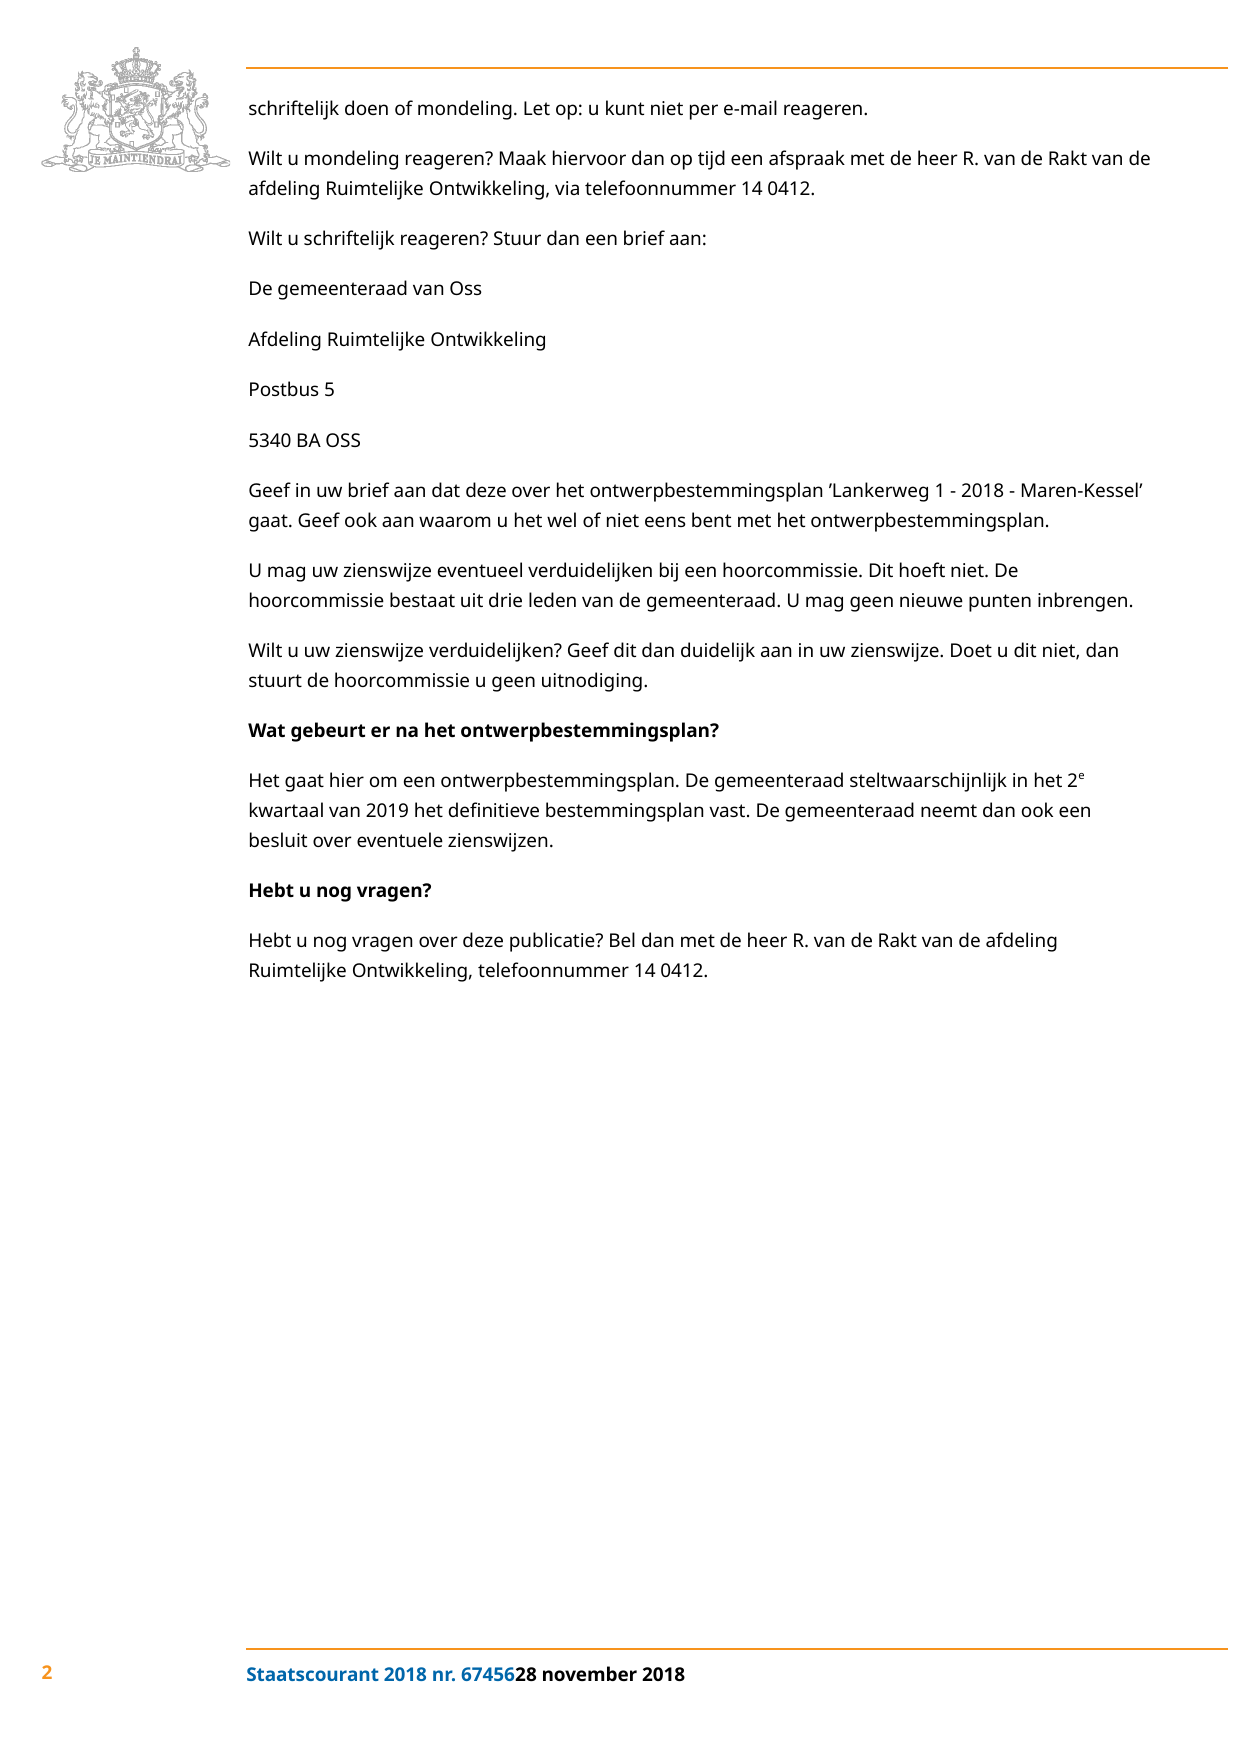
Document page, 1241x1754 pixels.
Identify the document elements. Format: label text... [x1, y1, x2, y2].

text Het gaat hier om een ontwerpbestemmingsplan. De gemeenteraad steltwaarschijnlijk in het 2e kwartaal van 2019 het definitieve bestemmingsplan vast. De gemeenteraad neemt dan ook een besluit over eventuele zienswijzen. [248, 768, 1152, 853]
text Afdeling Ruimtelijke Ontwikkeling [248, 326, 1152, 352]
text U mag uw zienswijze eventueel verduidelijken bij een hoorcommissie. Dit hoeft niet. De hoorcommissie bestaat uit drie leden van de gemeenteraad. U mag geen nieuwe punten inbrengen. [248, 557, 1152, 613]
text Hebt u nog vragen? [248, 877, 1152, 903]
picture [41, 47, 231, 172]
text Hebt u nog vragen over deze publicatie? Bel dan met de heer R. van de Rakt van de afdeling Ruimtelijke Ontwikkeling, telefoonnummer 14 0412. [248, 928, 1152, 983]
text Postbus 5 [248, 376, 1152, 402]
text 5340 BA OSS [248, 427, 1152, 453]
text Wat gebeurt er na het ontwerpbestemmingsplan? [248, 717, 1152, 743]
text Geef in uw brief aan dat deze over het ontwerpbestemmingsplan ’Lankerweg 1 - 2018 - Maren-Kessel’ gaat. Geef ook aan waarom u het wel of niet eens bent met het ontwerpbestemmingsplan. [248, 477, 1152, 533]
text Wilt u mondeling reageren? Maak hiervoor dan op tijd een afspraak met de heer R. van de Rakt van de afdeling Ruimtelijke Ontwikkeling, via telefoonnummer 14 0412. [248, 145, 1152, 201]
text De gemeenteraad van Oss [248, 276, 1152, 301]
text Wilt u schriftelijk reageren? Stuur dan een brief aan: [248, 225, 1152, 251]
text Wilt u uw zienswijze verduidelijken? Geef dit dan duidelijk aan in uw zienswijze. Doet u dit niet, dan stuurt de hoorcommissie u geen uitnodiging. [248, 637, 1152, 693]
text schriftelijk doen of mondeling. Let op: u kunt niet per e-mail reageren. [248, 95, 1152, 121]
